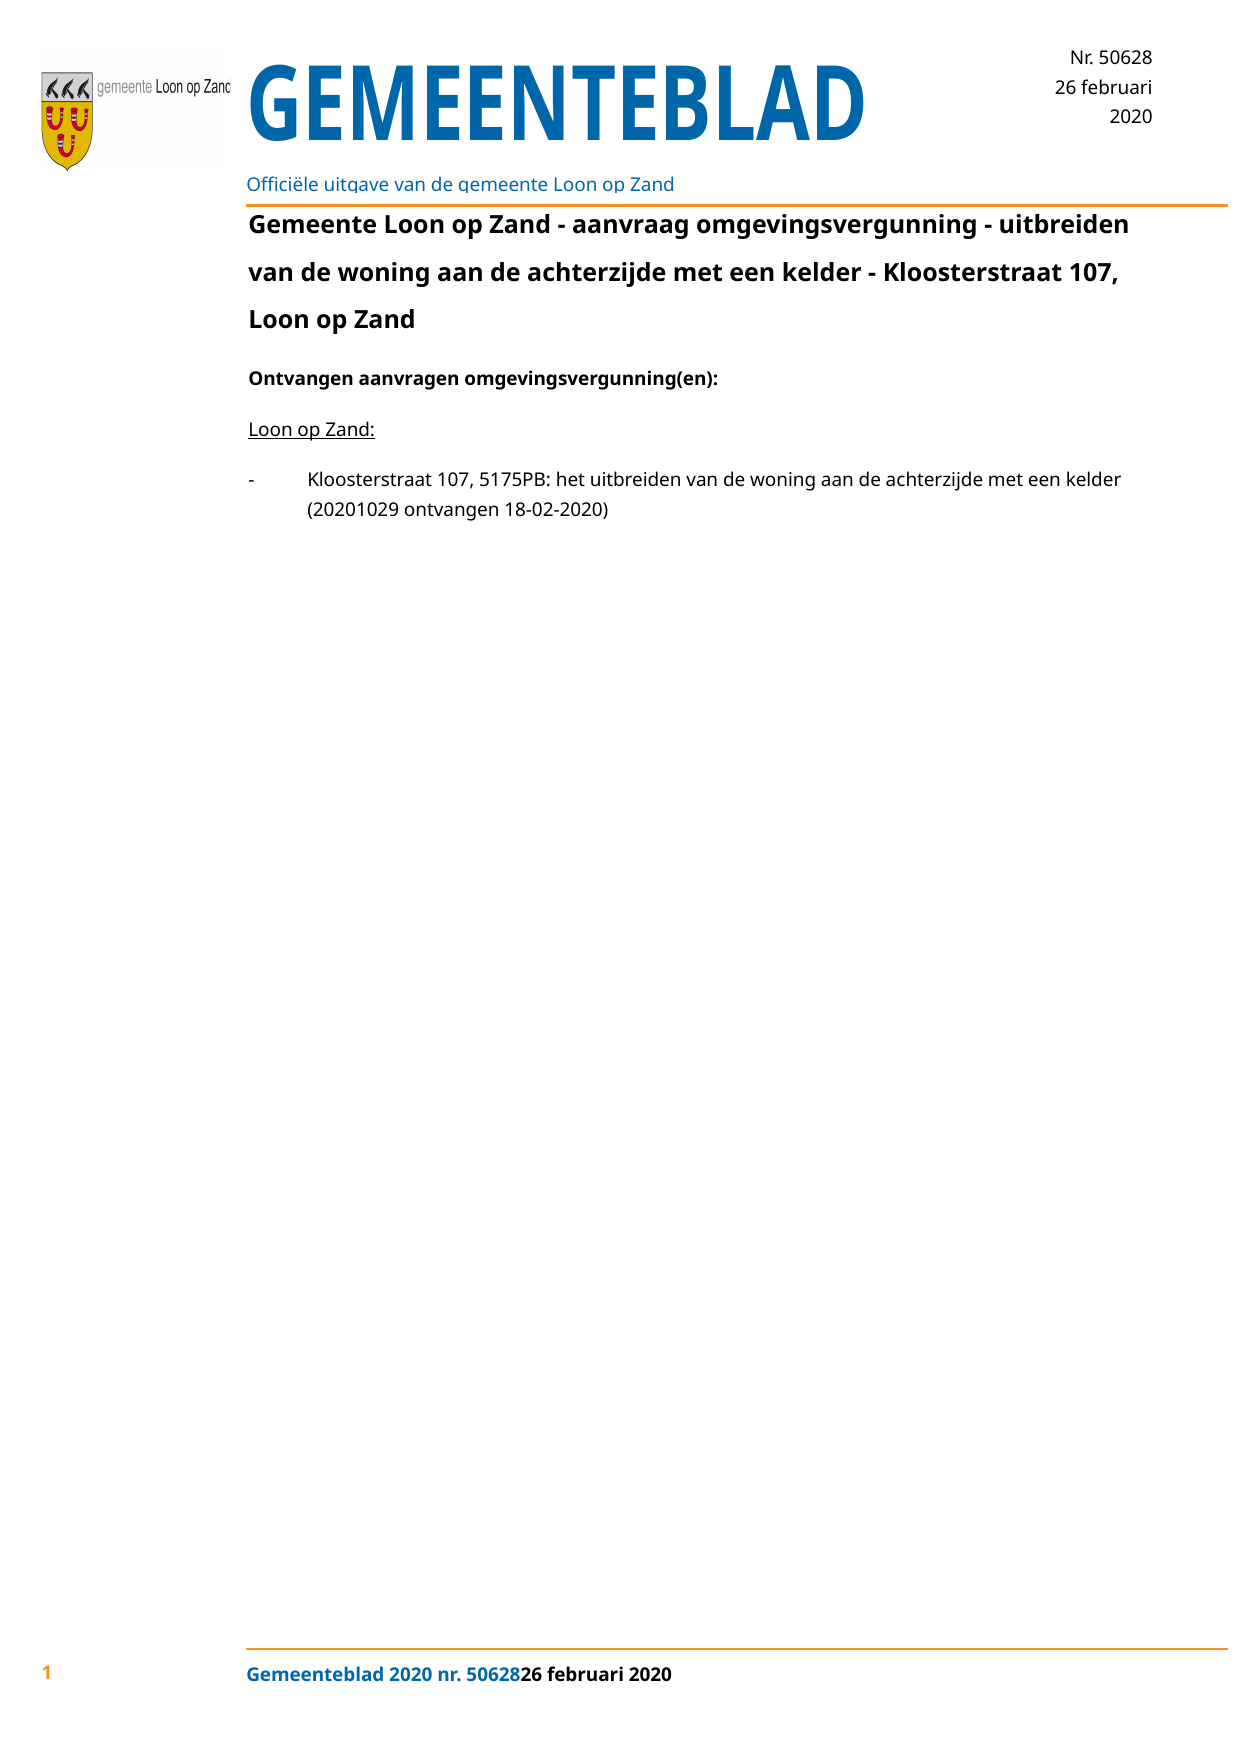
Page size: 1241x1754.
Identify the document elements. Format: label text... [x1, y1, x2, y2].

text Gemeente Loon op Zand - aanvraag omgevingsvergunning - uitbreiden van de woning aan de achterzijde met een kelder - Kloosterstraat 107, Loon op Zand [248, 207, 1152, 336]
picture [41, 47, 231, 172]
text Ontvangen aanvragen omgevingsvergunning(en): [248, 366, 1152, 391]
text Loon op Zand: [248, 416, 1152, 442]
list Kloosterstraat 107, 5175PB: het uitbreiden van de woning aan de achterzijde met een kelder (20201029 ontvangen 18-02-2020) [248, 466, 1152, 522]
